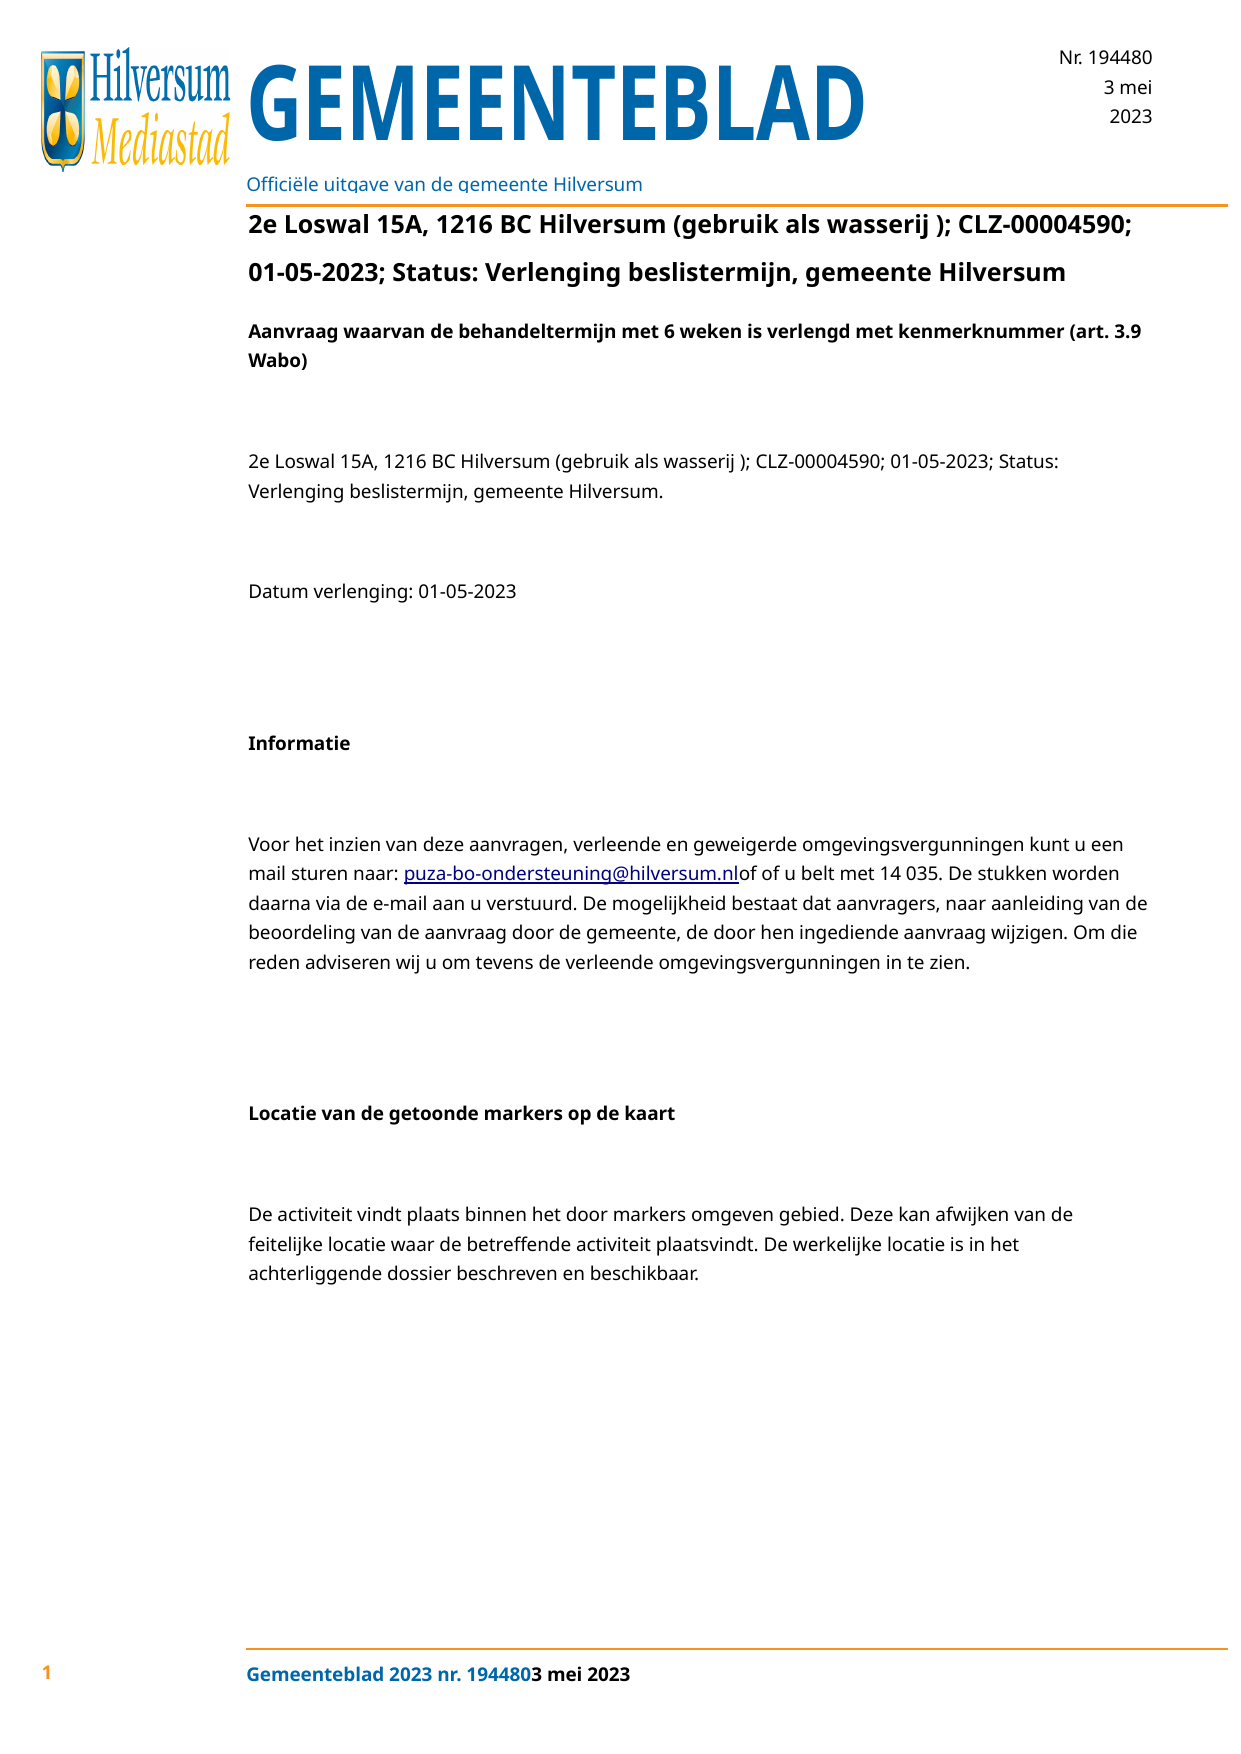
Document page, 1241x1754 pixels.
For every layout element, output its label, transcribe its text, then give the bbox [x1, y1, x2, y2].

text Informatie [248, 730, 1152, 756]
text 2e Loswal 15A, 1216 BC Hilversum (gebruik als wasserij ); CLZ-00004590; 01-05-2023; Status: Verlenging beslistermijn, gemeente Hilversum. [248, 448, 1152, 504]
text 2e Loswal 15A, 1216 BC Hilversum (gebruik als wasserij ); CLZ-00004590; 01-05-2023; Status: Verlenging beslistermijn, gemeente Hilversum [248, 207, 1152, 288]
picture [41, 47, 231, 172]
text Datum verlenging: 01-05-2023 [248, 579, 1152, 604]
text Aanvraag waarvan de behandeltermijn met 6 weken is verlengd met kenmerknummer (art. 3.9 Wabo) [248, 318, 1152, 373]
text Locatie van de getoonde markers op de kaart [248, 1100, 1152, 1126]
text De activiteit vindt plaats binnen het door markers omgeven gebied. Deze kan afwijken van de feitelijke locatie waar de betreffende activiteit plaatsvindt. De werkelijke locatie is in het achterliggende dossier beschreven en beschikbaar. [248, 1201, 1152, 1286]
text Voor het inzien van deze aanvragen, verleende en geweigerde omgevingsvergunningen kunt u een mail sturen naar: puza-bo-ondersteuning@hilversum.nlof of u belt met 14 035. De stukken worden daarna via de e-mail aan u verstuurd. De mogelijkheid bestaat dat aanvragers, naar aanleiding van de beoordeling van de aanvraag door de gemeente, de door hen ingediende aanvraag wijzigen. Om die reden adviseren wij u om tevens de verleende omgevingsvergunningen in te zien. [248, 831, 1152, 975]
